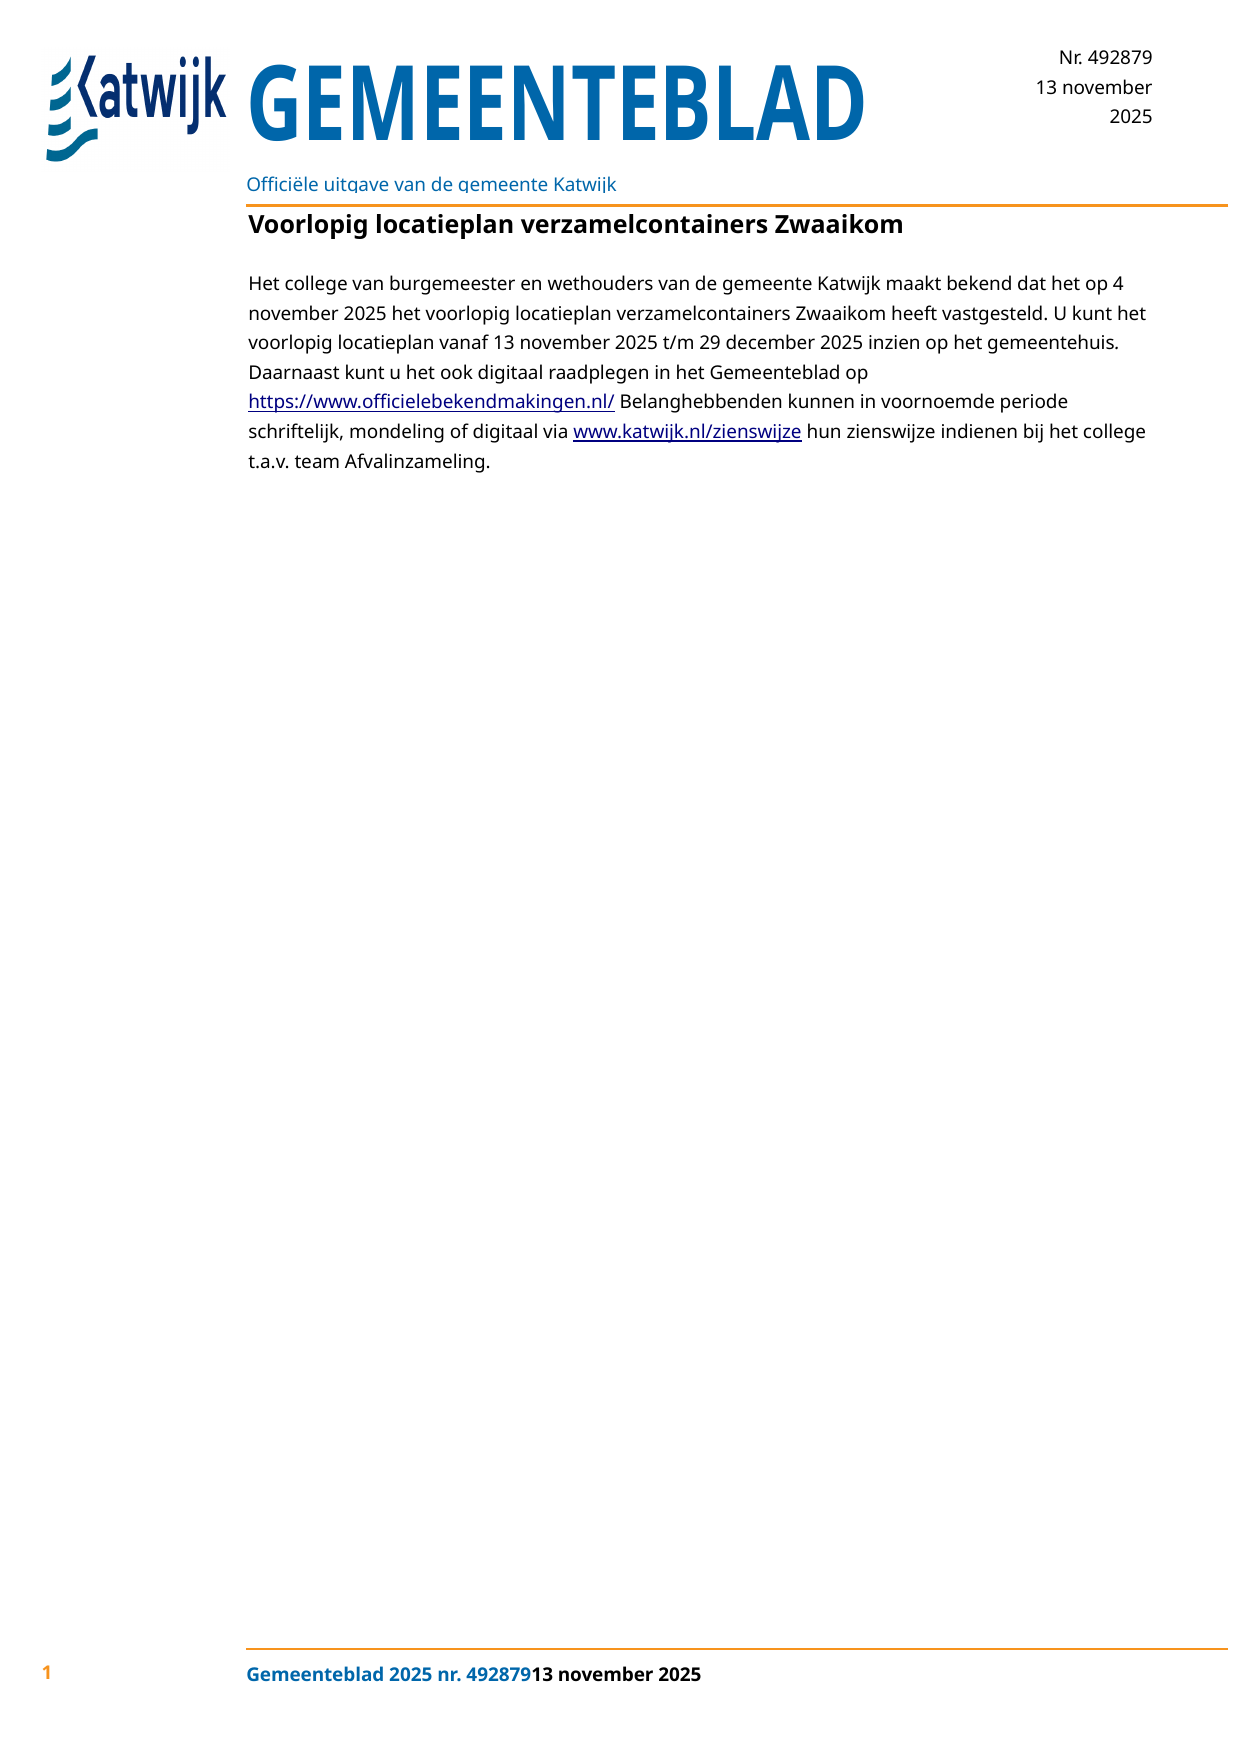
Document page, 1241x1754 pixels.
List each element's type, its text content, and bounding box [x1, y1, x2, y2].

text Het college van burgemeester en wethouders van de gemeente Katwijk maakt bekend dat het op 4 november 2025 het voorlopig locatieplan verzamelcontainers Zwaaikom heeft vastgesteld. U kunt het voorlopig locatieplan vanaf 13 november 2025 t/m 29 december 2025 inzien op het gemeentehuis. Daarnaast kunt u het ook digitaal raadplegen in het Gemeenteblad op https://www.officielebekendmakingen.nl/ Belanghebbenden kunnen in voornoemde periode schriftelijk, mondeling of digitaal via www.katwijk.nl/zienswijze hun zienswijze indienen bij het college t.a.v. team Afvalinzameling. [248, 270, 1152, 473]
text Voorlopig locatieplan verzamelcontainers Zwaaikom [248, 207, 1152, 241]
picture [41, 47, 231, 172]
